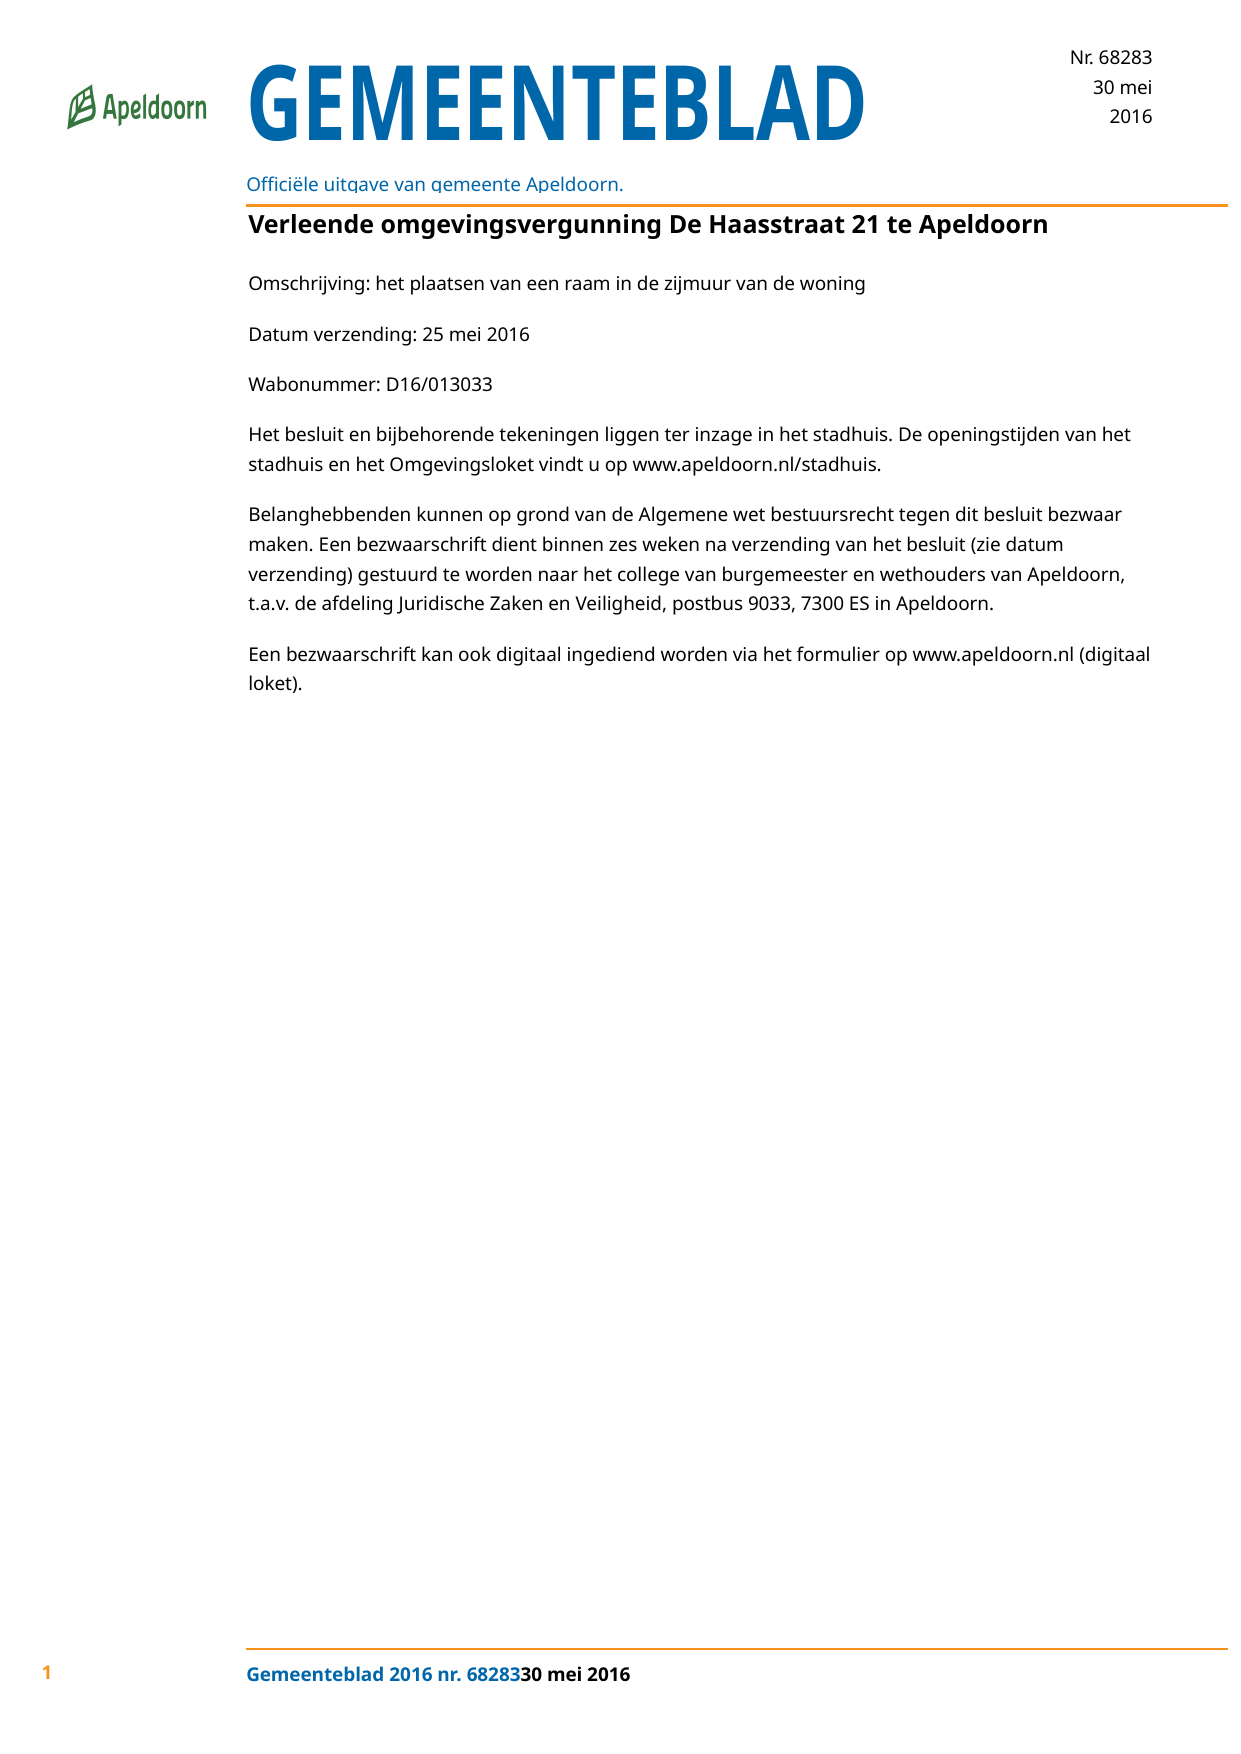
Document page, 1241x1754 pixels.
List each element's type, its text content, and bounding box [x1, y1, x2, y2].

text Wabonummer: D16/013033 [248, 371, 1152, 397]
text Omschrijving: het plaatsen van een raam in de zijmuur van de woning [248, 270, 1152, 296]
picture [41, 47, 231, 172]
text Belanghebbenden kunnen op grond van de Algemene wet bestuursrecht tegen dit besluit bezwaar maken. Een bezwaarschrift dient binnen zes weken na verzending van het besluit (zie datum verzending) gestuurd te worden naar het college van burgemeester en wethouders van Apeldoorn, t.a.v. de afdeling Juridische Zaken en Veiligheid, postbus 9033, 7300 ES in Apeldoorn. [248, 502, 1152, 616]
text Het besluit en bijbehorende tekeningen liggen ter inzage in het stadhuis. De openingstijden van het stadhuis en het Omgevingsloket vindt u op www.apeldoorn.nl/stadhuis. [248, 422, 1152, 477]
text Datum verzending: 25 mei 2016 [248, 321, 1152, 346]
text Een bezwaarschrift kan ook digitaal ingediend worden via het formulier op www.apeldoorn.nl (digitaal loket). [248, 641, 1152, 696]
text Verleende omgevingsvergunning De Haasstraat 21 te Apeldoorn [248, 207, 1152, 241]
